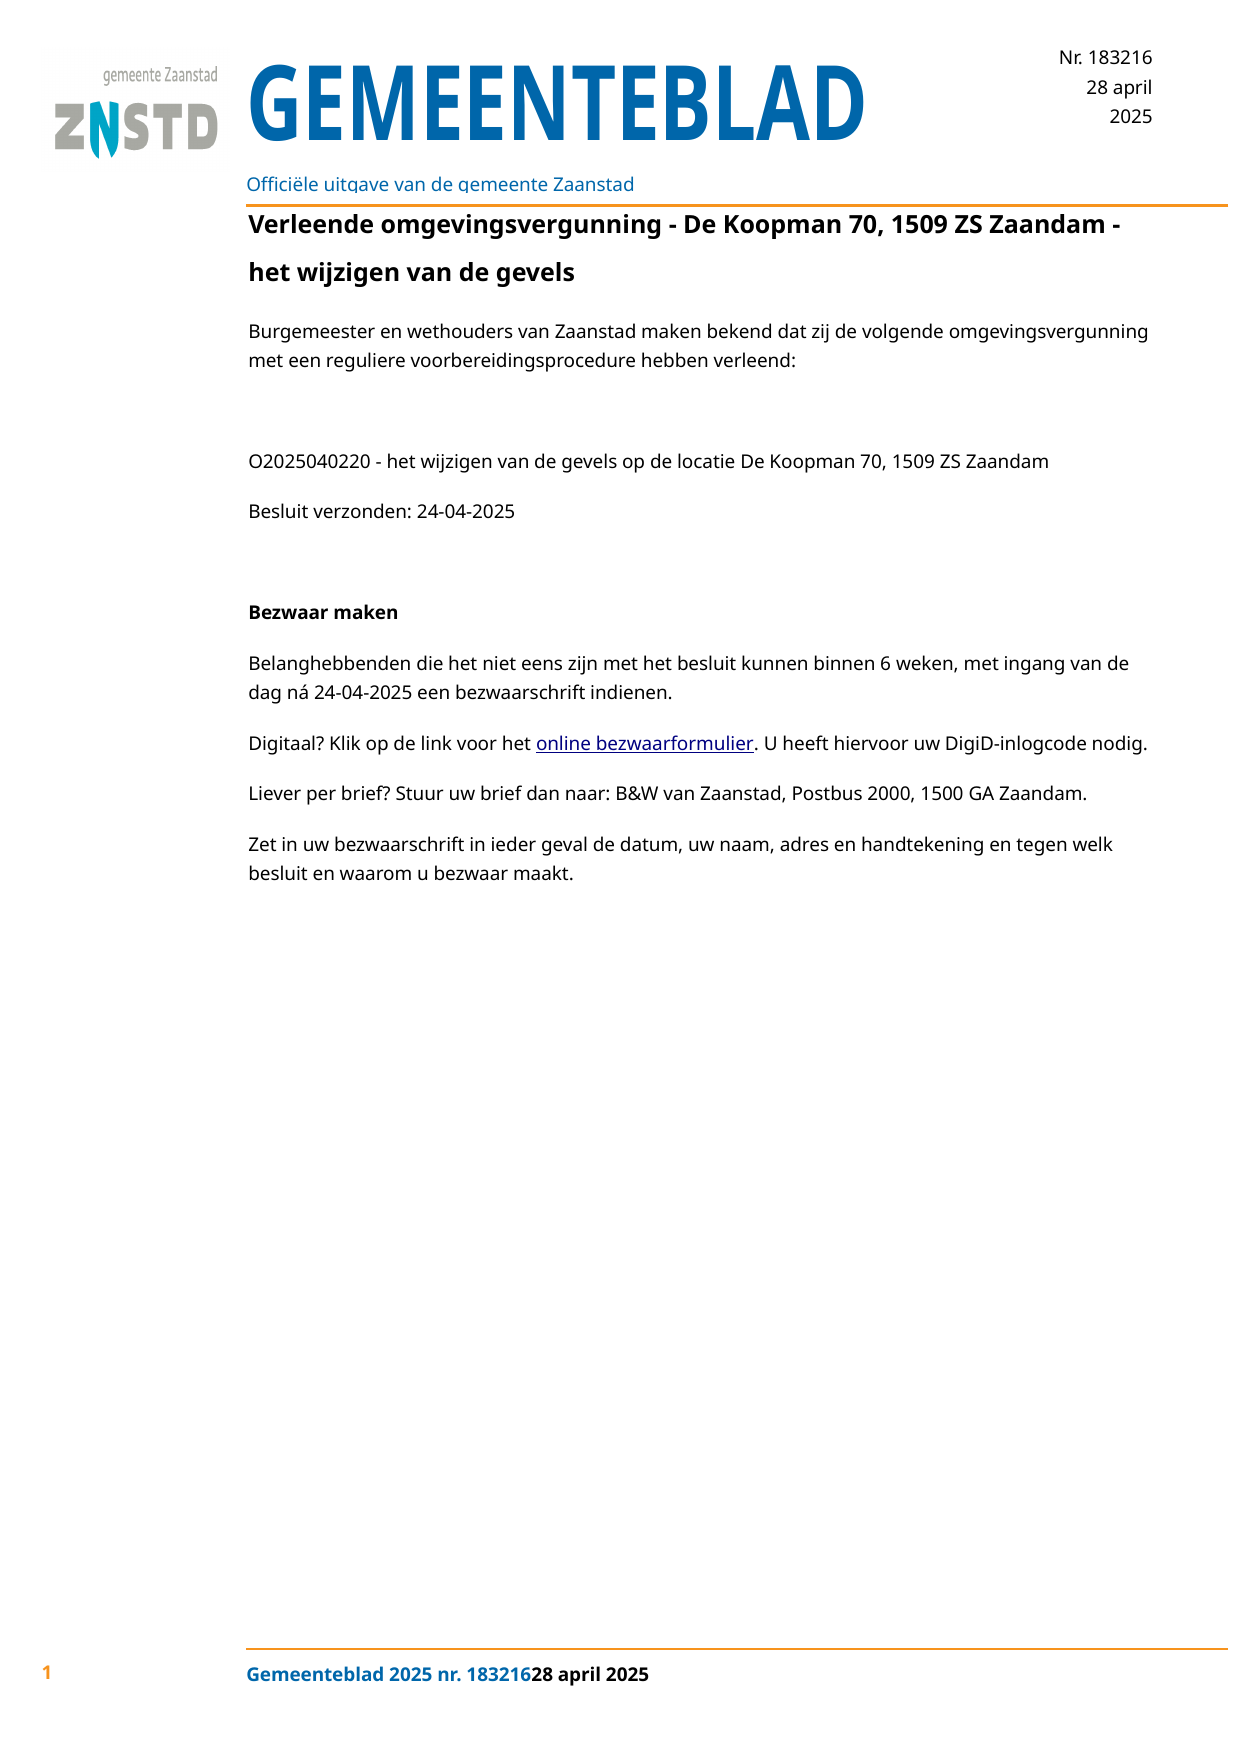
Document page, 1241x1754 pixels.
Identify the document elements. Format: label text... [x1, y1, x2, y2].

text Besluit verzonden: 24-04-2025 [248, 499, 1152, 524]
text Digitaal? Klik op de link voor het online bezwaarformulier. U heeft hiervoor uw DigiD-inlogcode nodig. [248, 730, 1152, 756]
text Zet in uw bezwaarschrift in ieder geval de datum, uw naam, adres en handtekening en tegen welk besluit en waarom u bezwaar maakt. [248, 831, 1152, 886]
text Liever per brief? Stuur uw brief dan naar: B&W van Zaanstad, Postbus 2000, 1500 GA Zaandam. [248, 780, 1152, 806]
text Bezwaar maken [248, 599, 1152, 625]
text Belanghebbenden die het niet eens zijn met het besluit kunnen binnen 6 weken, met ingang van de dag ná 24-04-2025 een bezwaarschrift indienen. [248, 650, 1152, 705]
text Burgemeester en wethouders van Zaanstad maken bekend dat zij de volgende omgevingsvergunning met een reguliere voorbereidingsprocedure hebben verleend: [248, 318, 1152, 373]
text O2025040220 - het wijzigen van de gevels op de locatie De Koopman 70, 1509 ZS Zaandam [248, 448, 1152, 474]
picture [41, 47, 231, 172]
text Verleende omgevingsvergunning - De Koopman 70, 1509 ZS Zaandam - het wijzigen van de gevels [248, 207, 1152, 288]
